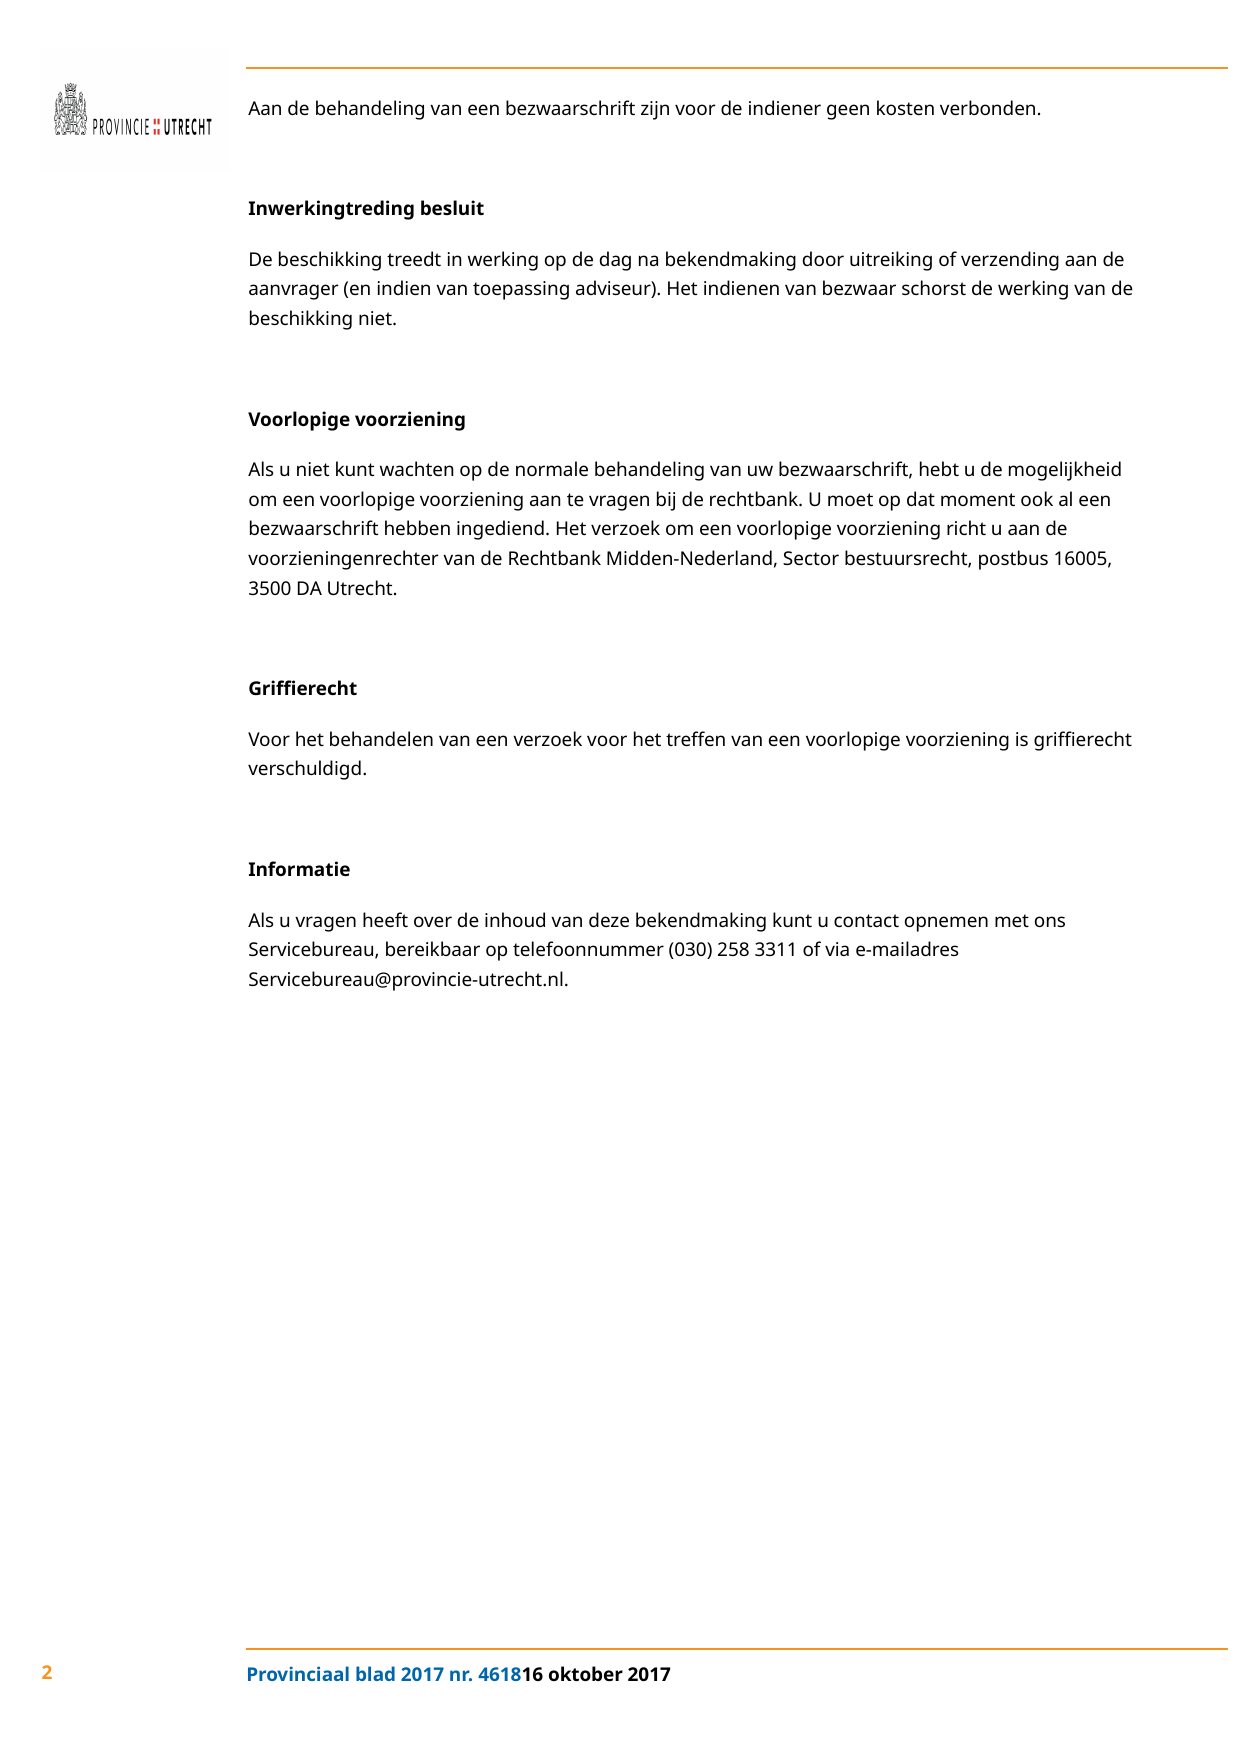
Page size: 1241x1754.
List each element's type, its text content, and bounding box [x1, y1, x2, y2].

text Als u vragen heeft over de inhoud van deze bekendmaking kunt u contact opnemen met ons Servicebureau, bereikbaar op telefoonnummer (030) 258 3311 of via e-mailadres Servicebureau@provincie-utrecht.nl. [248, 907, 1152, 992]
text Voorlopige voorziening [248, 406, 1152, 432]
text Als u niet kunt wachten op de normale behandeling van uw bezwaarschrift, hebt u de mogelijkheid om een voorlopige voorziening aan te vragen bij de rechtbank. U moet op dat moment ook al een bezwaarschrift hebben ingediend. Het verzoek om een voorlopige voorziening richt u aan de voorzieningenrechter van de Rechtbank Midden-Nederland, Sector bestuursrecht, postbus 16005, 3500 DA Utrecht. [248, 456, 1152, 601]
text Informatie [248, 856, 1152, 882]
text Inwerkingtreding besluit [248, 196, 1152, 221]
text De beschikking treedt in werking op de dag na bekendmaking door uitreiking of verzending aan de aanvrager (en indien van toepassing adviseur). Het indienen van bezwaar schorst de werking van de beschikking niet. [248, 246, 1152, 331]
text Griffierecht [248, 676, 1152, 701]
picture [41, 47, 231, 172]
text Aan de behandeling van een bezwaarschrift zijn voor de indiener geen kosten verbonden. [248, 95, 1152, 121]
text Voor het behandelen van een verzoek voor het treffen van een voorlopige voorziening is griffierecht verschuldigd. [248, 726, 1152, 781]
